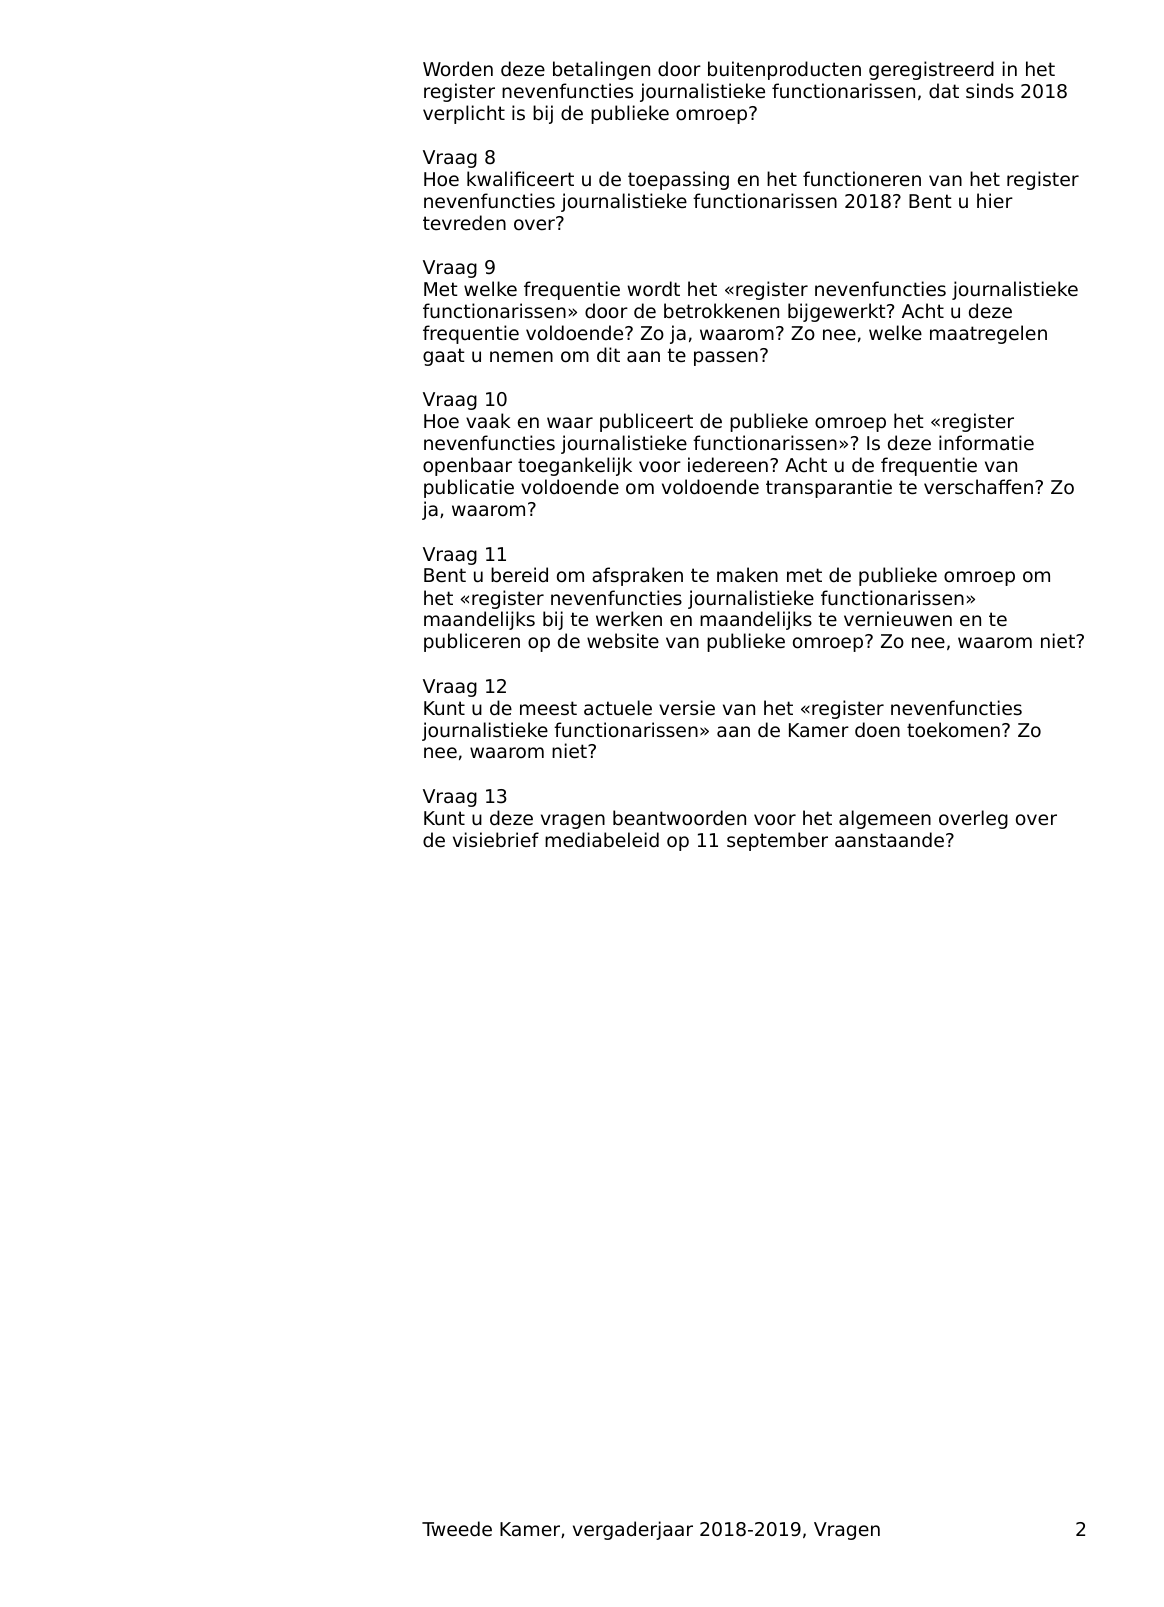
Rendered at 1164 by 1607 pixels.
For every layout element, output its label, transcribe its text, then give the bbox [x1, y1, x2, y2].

text Met welke frequentie wordt het «register nevenfuncties journalistieke functionarissen» door de betrokkenen bijgewerkt? Acht u deze frequentie voldoende? Zo ja, waarom? Zo nee, welke maatregelen gaat u nemen om dit aan te passen? [422, 279, 1087, 367]
text Vraag 13 [422, 786, 1087, 808]
text Hoe vaak en waar publiceert de publieke omroep het «register nevenfuncties journalistieke functionarissen»? Is deze informatie openbaar toegankelijk voor iedereen? Acht u de frequentie van publicatie voldoende om voldoende transparantie te verschaffen? Zo ja, waarom? [422, 411, 1087, 521]
text Kunt u deze vragen beantwoorden voor het algemeen overleg over de visiebrief mediabeleid op 11 september aanstaande? [422, 808, 1087, 852]
text Vraag 9 [422, 257, 1087, 279]
text Vraag 12 [422, 676, 1087, 697]
text Kunt u de meest actuele versie van het «register nevenfuncties journalistieke functionarissen» aan de Kamer doen toekomen? Zo nee, waarom niet? [422, 697, 1087, 763]
text Vraag 8 [422, 147, 1087, 169]
text Hoe kwalificeert u de toepassing en het functioneren van het register nevenfuncties journalistieke functionarissen 2018? Bent u hier tevreden over? [422, 169, 1087, 235]
text Bent u bereid om afspraken te maken met de publieke omroep om het «register nevenfuncties journalistieke functionarissen» maandelijks bij te werken en maandelijks te vernieuwen en te publiceren op de website van publieke omroep? Zo nee, waarom niet? [422, 565, 1087, 653]
text Worden deze betalingen door buitenproducten geregistreerd in het register nevenfuncties journalistieke functionarissen, dat sinds 2018 verplicht is bij de publieke omroep? [422, 59, 1087, 125]
text Vraag 11 [422, 543, 1087, 565]
text Vraag 10 [422, 389, 1087, 411]
